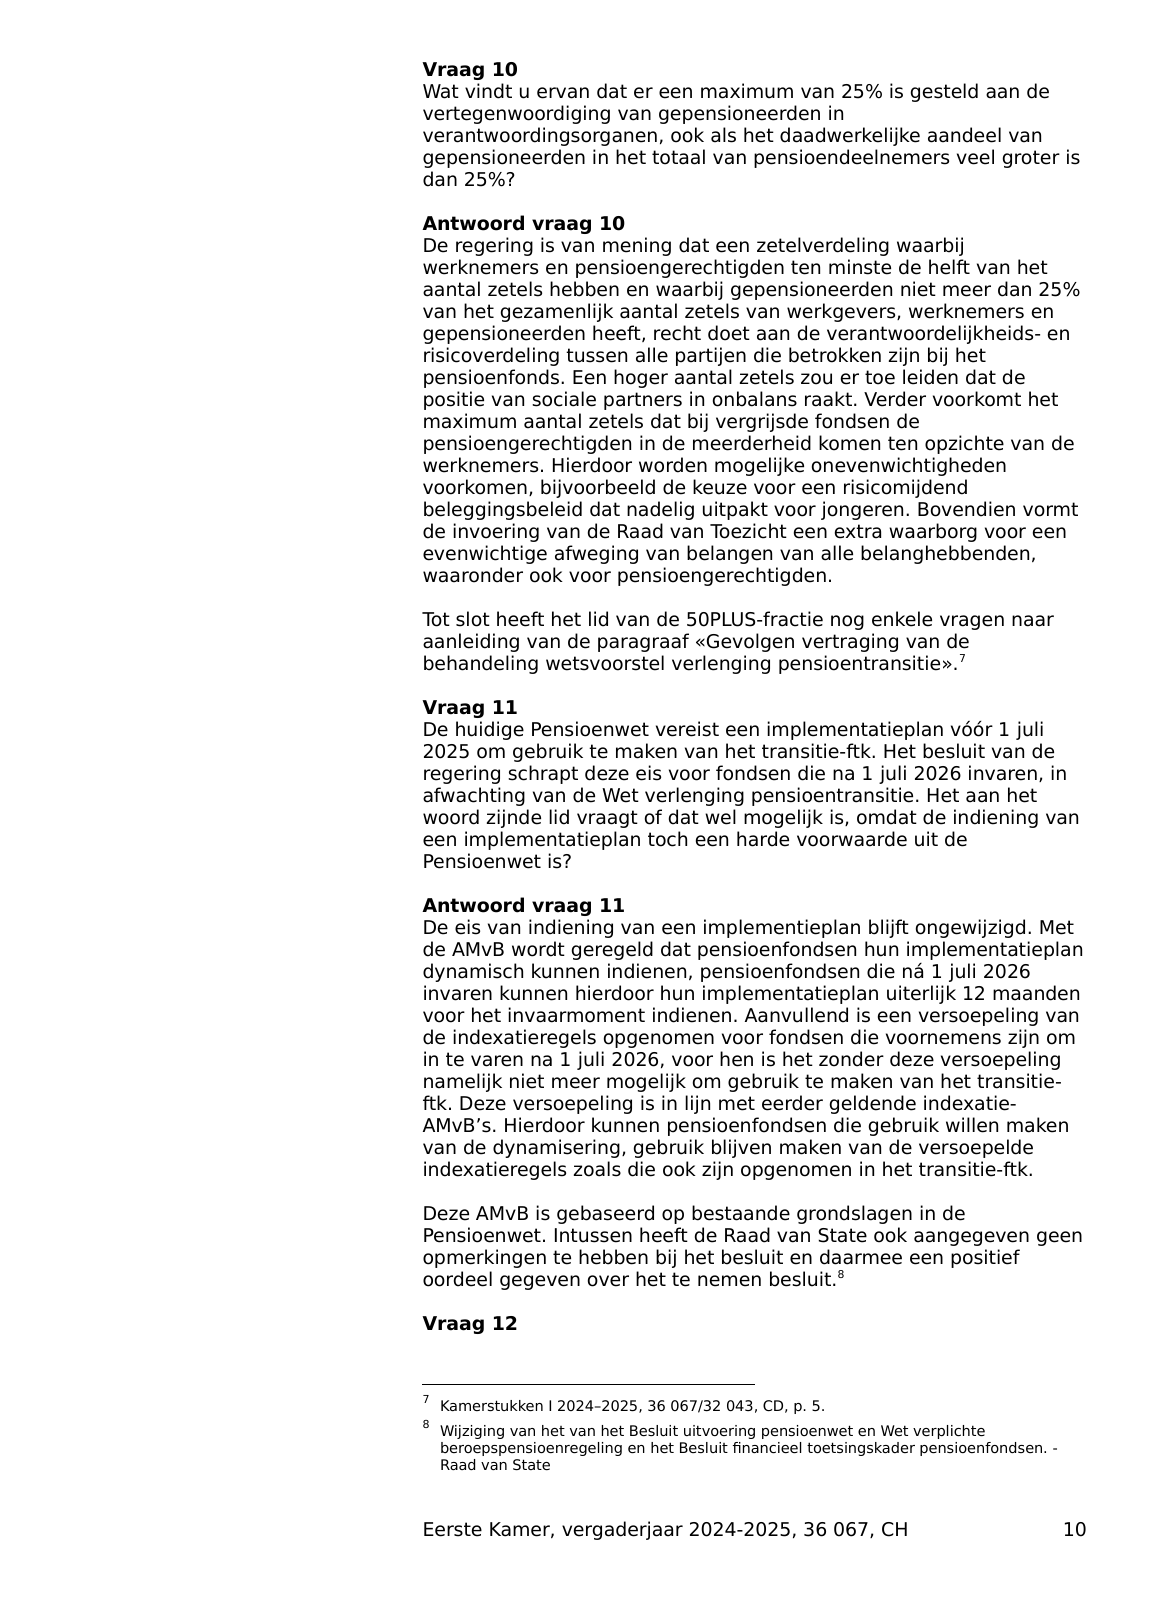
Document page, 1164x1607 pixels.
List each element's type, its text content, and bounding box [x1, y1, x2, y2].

text Vraag 10 [422, 59, 1087, 81]
text Wijziging van het van het Besluit uitvoering pensioenwet en Wet verplichte beroepspensioenregeling en het Besluit financieel toetsingskader pensioenfondsen. - Raad van State [422, 1418, 1087, 1474]
text Kamerstukken I 2024–2025, 36 067/32 043, CD, p. 5. [422, 1393, 1087, 1416]
text Antwoord vraag 11 [422, 895, 1087, 917]
text Deze AMvB is gebaseerd op bestaande grondslagen in de Pensioenwet. Intussen heeft de Raad van State ook aangegeven geen opmerkingen te hebben bij het besluit en daarmee een positief oordeel gegeven over het te nemen besluit. [422, 1203, 1087, 1291]
text Vraag 11 [422, 697, 1087, 719]
text De huidige Pensioenwet vereist een implementatieplan vóór 1 juli 2025 om gebruik te maken van het transitie-ftk. Het besluit van de regering schrapt deze eis voor fondsen die na 1 juli 2026 invaren, in afwachting van de Wet verlenging pensioentransitie. Het aan het woord zijnde lid vraagt of dat wel mogelijk is, omdat de indiening van een implementatieplan toch een harde voorwaarde uit de Pensioenwet is? [422, 719, 1087, 873]
text Vraag 12 [422, 1313, 1087, 1335]
text Tot slot heeft het lid van de 50PLUS-fractie nog enkele vragen naar aanleiding van de paragraaf «Gevolgen vertraging van de behandeling wetsvoorstel verlenging pensioentransitie». [422, 609, 1087, 675]
text Wat vindt u ervan dat er een maximum van 25% is gesteld aan de vertegenwoordiging van gepensioneerden in verantwoordingsorganen, ook als het daadwerkelijke aandeel van gepensioneerden in het totaal van pensioendeelnemers veel groter is dan 25%? [422, 81, 1087, 191]
text De eis van indiening van een implementieplan blijft ongewijzigd. Met de AMvB wordt geregeld dat pensioenfondsen hun implementatieplan dynamisch kunnen indienen, pensioenfondsen die ná 1 juli 2026 invaren kunnen hierdoor hun implementatieplan uiterlijk 12 maanden voor het invaarmoment indienen. Aanvullend is een versoepeling van de indexatieregels opgenomen voor fondsen die voornemens zijn om in te varen na 1 juli 2026, voor hen is het zonder deze versoepeling namelijk niet meer mogelijk om gebruik te maken van het transitie-ftk. Deze versoepeling is in lijn met eerder geldende indexatie-AMvB’s. Hierdoor kunnen pensioenfondsen die gebruik willen maken van de dynamisering, gebruik blijven maken van de versoepelde indexatieregels zoals die ook zijn opgenomen in het transitie-ftk. [422, 917, 1087, 1181]
text De regering is van mening dat een zetelverdeling waarbij werknemers en pensioengerechtigden ten minste de helft van het aantal zetels hebben en waarbij gepensioneerden niet meer dan 25% van het gezamenlijk aantal zetels van werkgevers, werknemers en gepensioneerden heeft, recht doet aan de verantwoordelijkheids- en risicoverdeling tussen alle partijen die betrokken zijn bij het pensioenfonds. Een hoger aantal zetels zou er toe leiden dat de positie van sociale partners in onbalans raakt. Verder voorkomt het maximum aantal zetels dat bij vergrijsde fondsen de pensioengerechtigden in de meerderheid komen ten opzichte van de werknemers. Hierdoor worden mogelijke onevenwichtigheden voorkomen, bijvoorbeeld de keuze voor een risicomijdend beleggingsbeleid dat nadelig uitpakt voor jongeren. Bovendien vormt de invoering van de Raad van Toezicht een extra waarborg voor een evenwichtige afweging van belangen van alle belanghebbenden, waaronder ook voor pensioengerechtigden. [422, 235, 1087, 587]
text Antwoord vraag 10 [422, 213, 1087, 235]
